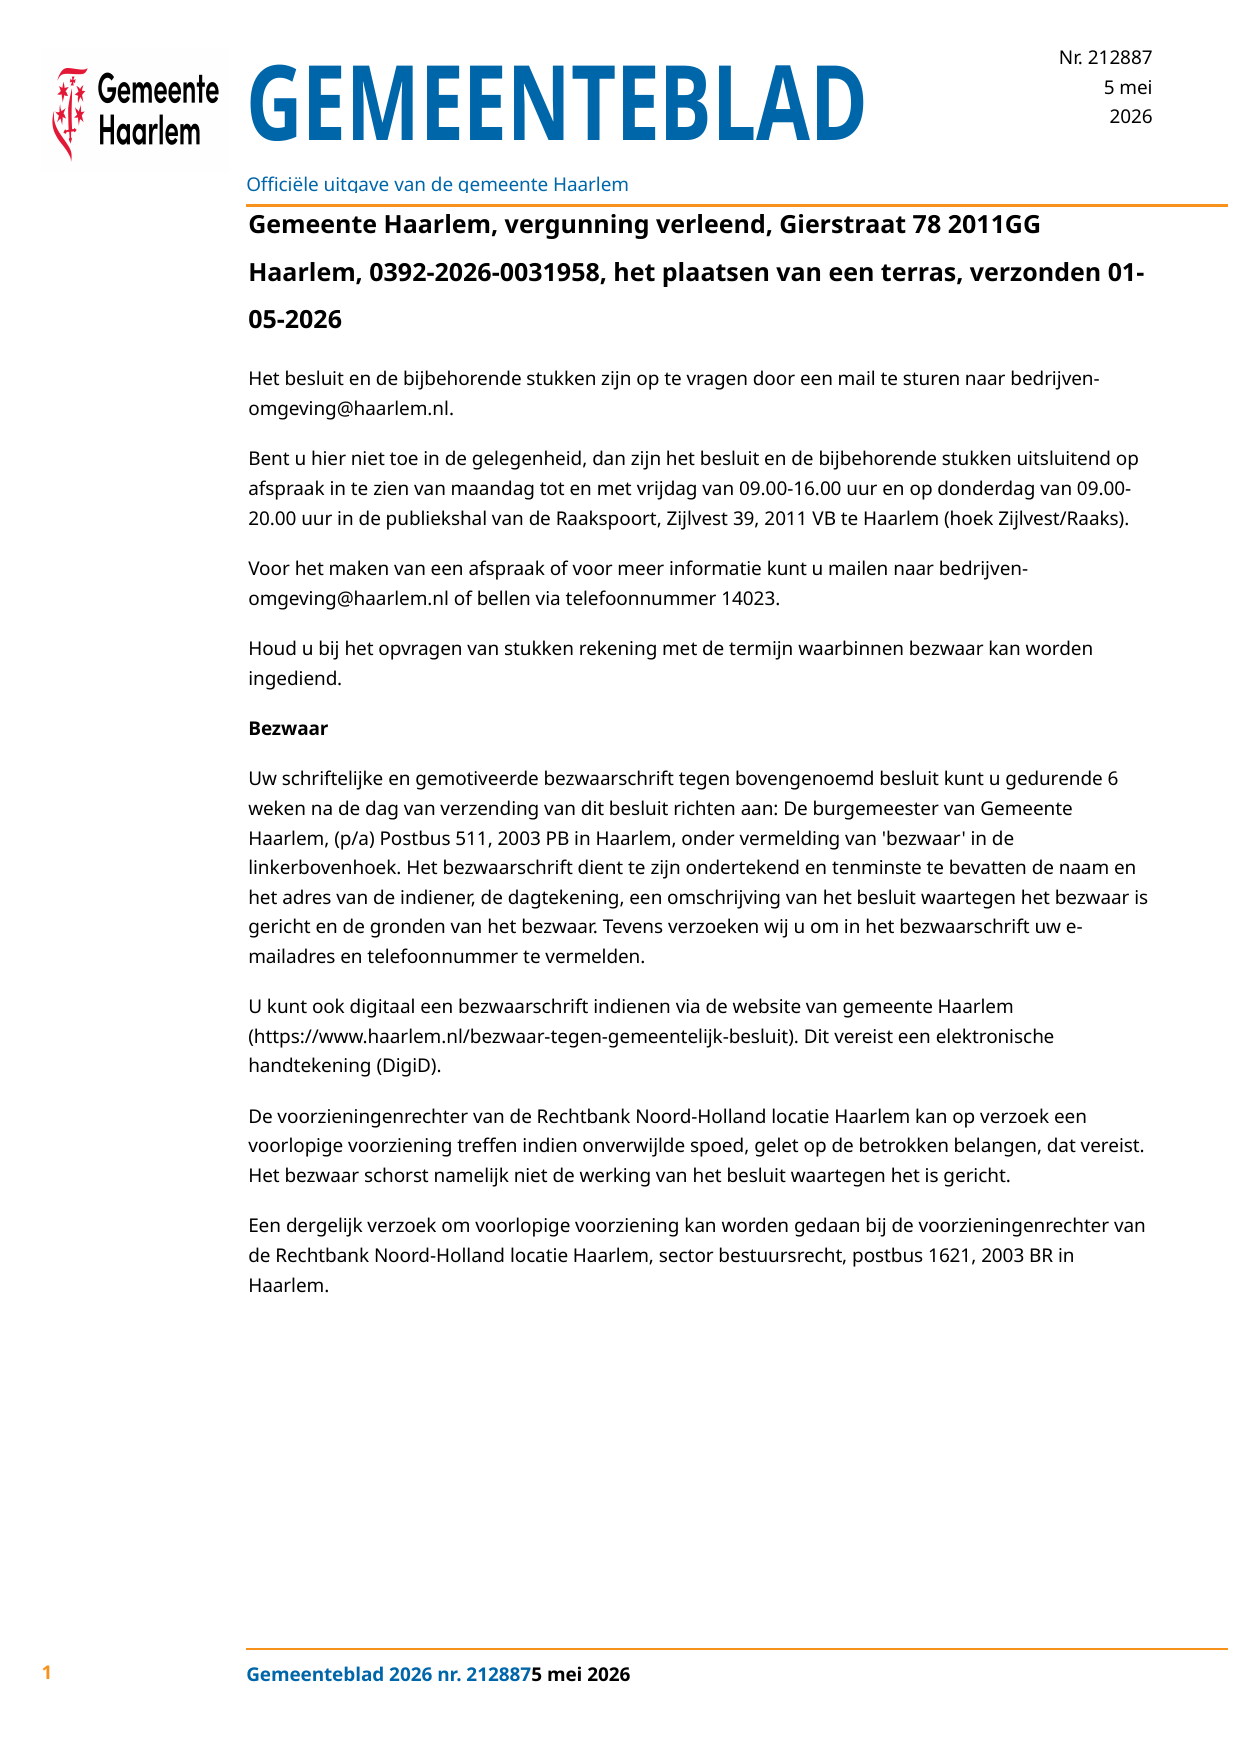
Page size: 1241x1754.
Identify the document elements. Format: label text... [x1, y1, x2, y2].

text Het besluit en de bijbehorende stukken zijn op te vragen door een mail te sturen naar bedrijven-omgeving@haarlem.nl. [248, 366, 1152, 421]
text Voor het maken van een afspraak of voor meer informatie kunt u mailen naar bedrijven-omgeving@haarlem.nl of bellen via telefoonnummer 14023. [248, 555, 1152, 610]
text Bezwaar [248, 715, 1152, 741]
text U kunt ook digitaal een bezwaarschrift indienen via de website van gemeente Haarlem (https://www.haarlem.nl/bezwaar-tegen-gemeentelijk-besluit). Dit vereist een elektronische handtekening (DigiD). [248, 993, 1152, 1078]
text Houd u bij het opvragen van stukken rekening met de termijn waarbinnen bezwaar kan worden ingediend. [248, 635, 1152, 690]
text Uw schriftelijke en gemotiveerde bezwaarschrift tegen bovengenoemd besluit kunt u gedurende 6 weken na de dag van verzending van dit besluit richten aan: De burgemeester van Gemeente Haarlem, (p/a) Postbus 511, 2003 PB in Haarlem, onder vermelding van 'bezwaar' in de linkerbovenhoek. Het bezwaarschrift dient te zijn ondertekend en tenminste te bevatten de naam en het adres van de indiener, de dagtekening, een omschrijving van het besluit waartegen het bezwaar is gericht en de gronden van het bezwaar. Tevens verzoeken wij u om in het bezwaarschrift uw e-mailadres en telefoonnummer te vermelden. [248, 766, 1152, 969]
picture [41, 47, 231, 172]
text De voorzieningenrechter van de Rechtbank Noord-Holland locatie Haarlem kan op verzoek een voorlopige voorziening treffen indien onverwijlde spoed, gelet op de betrokken belangen, dat vereist. Het bezwaar schorst namelijk niet de werking van het besluit waartegen het is gericht. [248, 1103, 1152, 1188]
text Gemeente Haarlem, vergunning verleend, Gierstraat 78 2011GG Haarlem, 0392-2026-0031958, het plaatsen van een terras, verzonden 01-05-2026 [248, 207, 1152, 336]
text Een dergelijk verzoek om voorlopige voorziening kan worden gedaan bij de voorzieningenrechter van de Rechtbank Noord-Holland locatie Haarlem, sector bestuursrecht, postbus 1621, 2003 BR in Haarlem. [248, 1213, 1152, 1297]
text Bent u hier niet toe in de gelegenheid, dan zijn het besluit en de bijbehorende stukken uitsluitend op afspraak in te zien van maandag tot en met vrijdag van 09.00-16.00 uur en op donderdag van 09.00-20.00 uur in de publiekshal van de Raakspoort, Zijlvest 39, 2011 VB te Haarlem (hoek Zijlvest/Raaks). [248, 446, 1152, 530]
